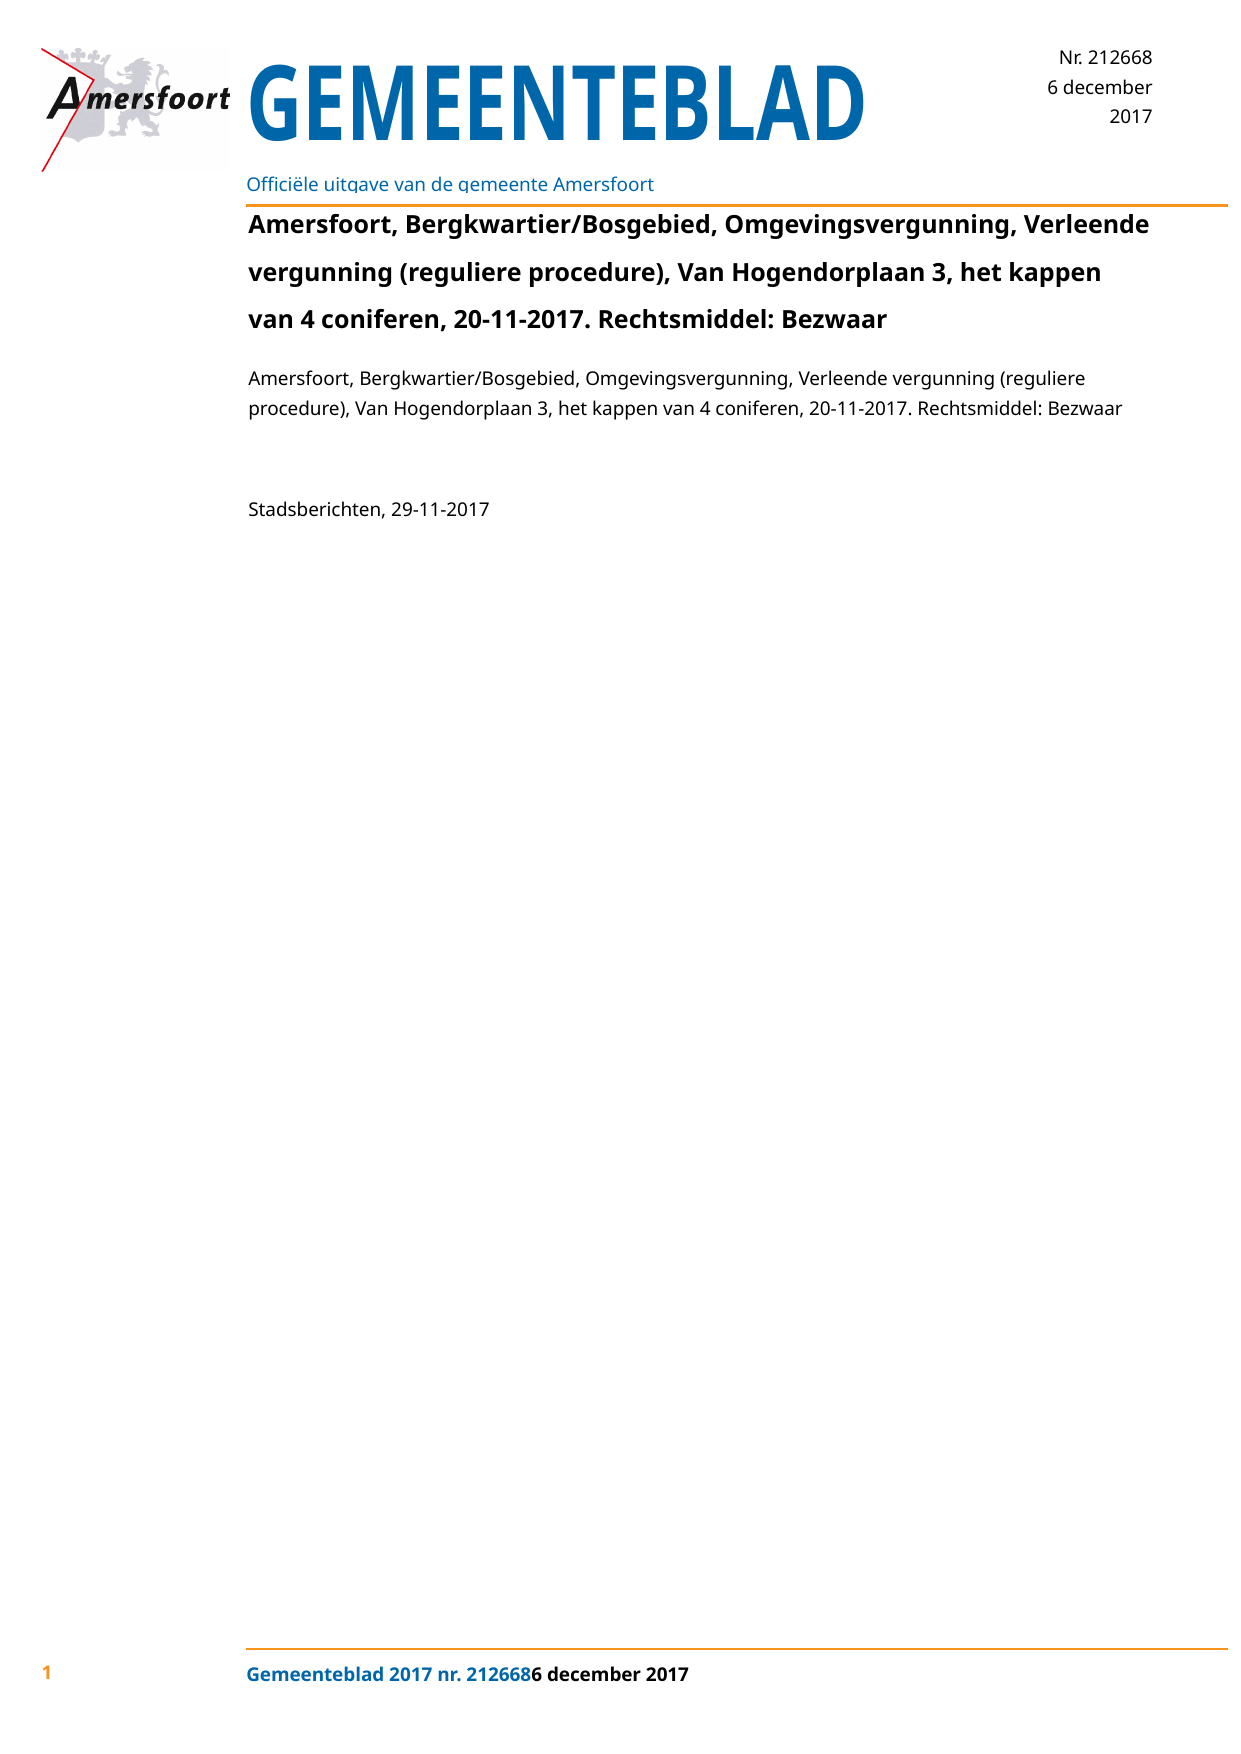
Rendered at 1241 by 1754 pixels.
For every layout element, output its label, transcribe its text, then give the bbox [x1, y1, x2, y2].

text Stadsberichten, 29-11-2017 [248, 496, 1152, 522]
text Amersfoort, Bergkwartier/Bosgebied, Omgevingsvergunning, Verleende vergunning (reguliere procedure), Van Hogendorplaan 3, het kappen van 4 coniferen, 20-11-2017. Rechtsmiddel: Bezwaar [248, 207, 1152, 336]
text Amersfoort, Bergkwartier/Bosgebied, Omgevingsvergunning, Verleende vergunning (reguliere procedure), Van Hogendorplaan 3, het kappen van 4 coniferen, 20-11-2017. Rechtsmiddel: Bezwaar [248, 366, 1152, 421]
picture [41, 47, 231, 172]
